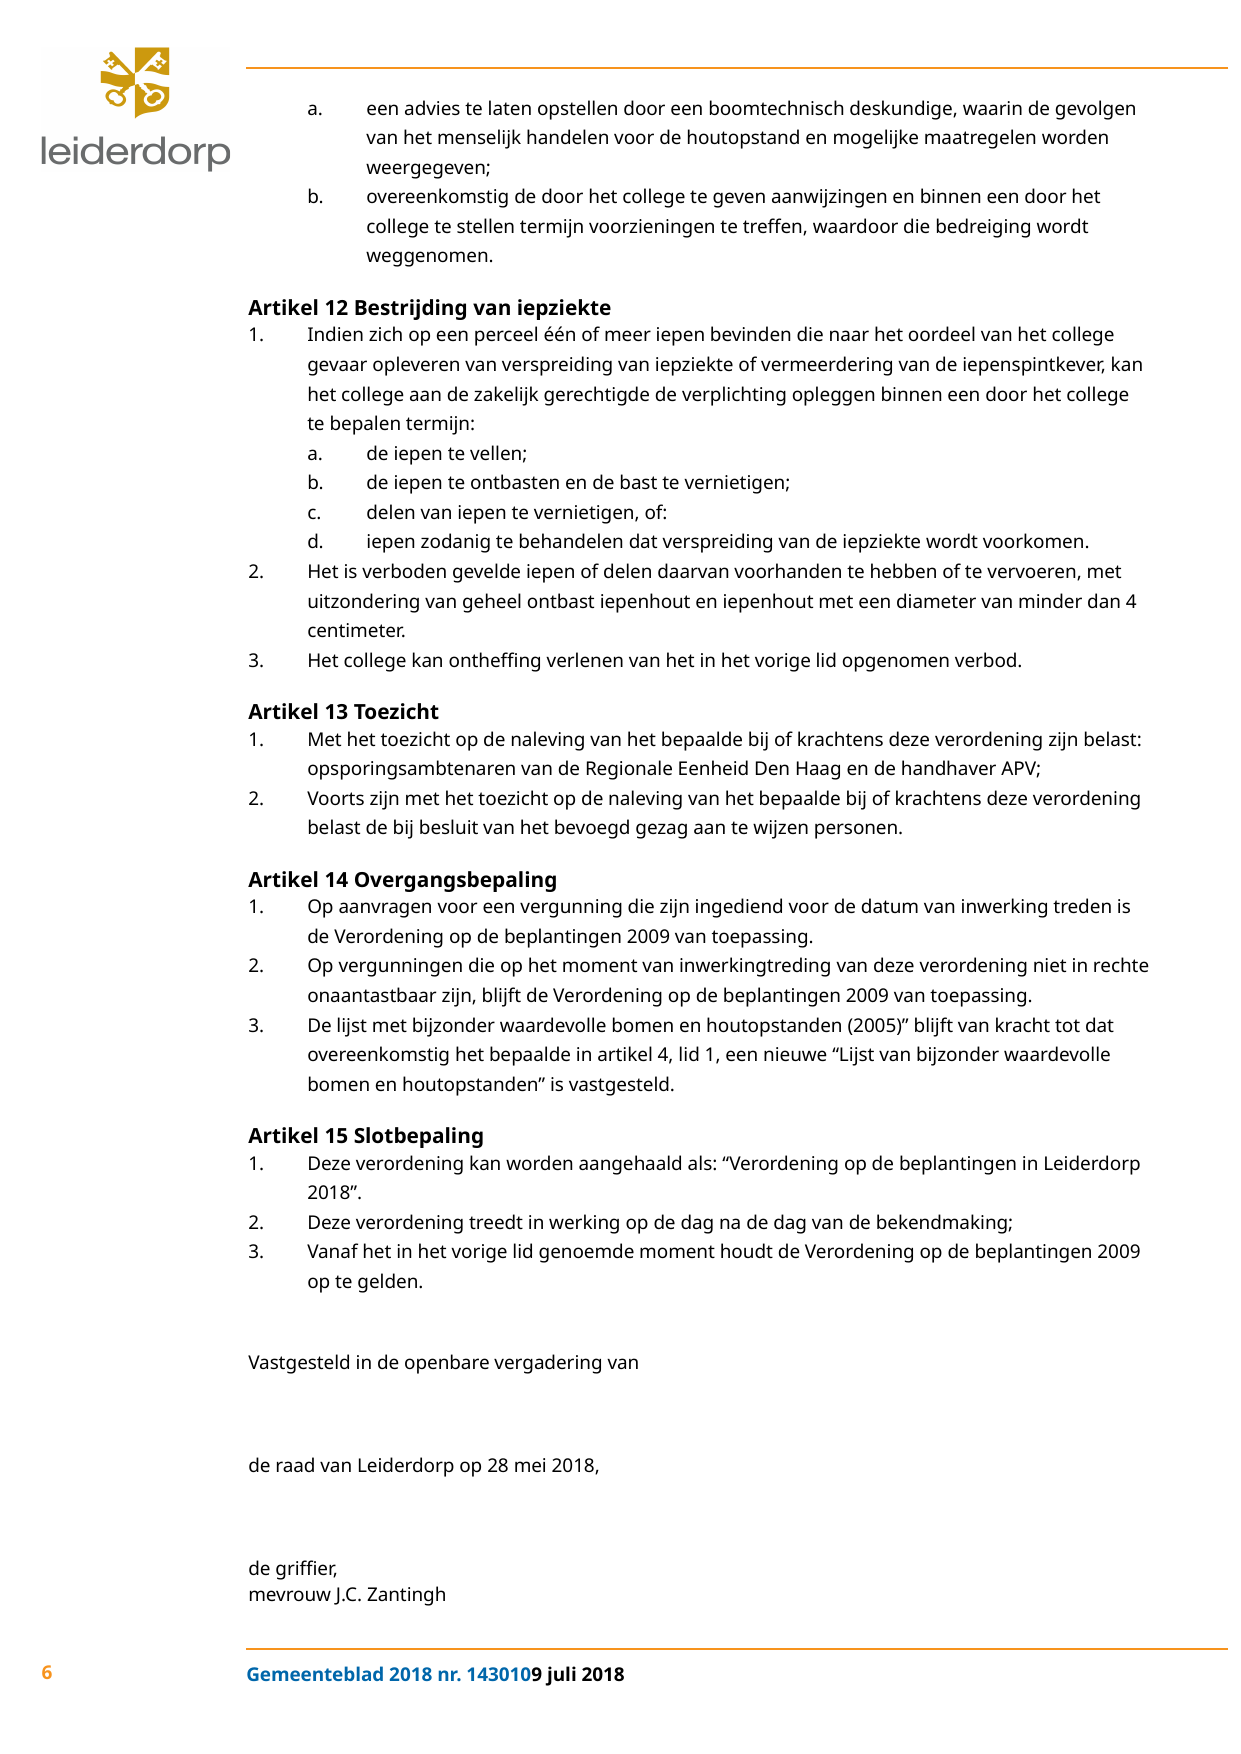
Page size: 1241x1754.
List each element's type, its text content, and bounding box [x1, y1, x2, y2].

list Het is verboden gevelde iepen of delen daarvan voorhanden te hebben of te vervoeren, met uitzondering van geheel ontbast iepenhout en iepenhout met een diameter van minder dan 4 centimeter. [248, 558, 1152, 643]
text Vastgesteld in de openbare vergadering van [248, 1349, 1152, 1375]
list Met het toezicht op de naleving van het bepaalde bij of krachtens deze verordening zijn belast: opsporingsambtenaren van de Regionale Eenheid Den Haag en de handhaver APV; [248, 726, 1152, 781]
list overeenkomstig de door het college te geven aanwijzingen en binnen een door het college te stellen termijn voorzieningen te treffen, waardoor die bedreiging wordt weggenomen. [307, 183, 1152, 268]
list een advies te laten opstellen door een boomtechnisch deskundige, waarin de gevolgen van het menselijk handelen voor de houtopstand en mogelijke maatregelen worden weergegeven; [307, 95, 1152, 180]
list de iepen te ontbasten en de bast te vernietigen; [307, 469, 1152, 495]
list Deze verordening kan worden aangehaald als: “Verordening op de beplantingen in Leiderdorp 2018”. [248, 1150, 1152, 1205]
list delen van iepen te vernietigen, of: [307, 499, 1152, 525]
text Artikel 12 Bestrijding van iepziekte [248, 293, 1152, 322]
list Voorts zijn met het toezicht op de naleving van het bepaalde bij of krachtens deze verordening belast de bij besluit van het bevoegd gezag aan te wijzen personen. [248, 785, 1152, 840]
text de raad van Leiderdorp op 28 mei 2018, [248, 1452, 1152, 1478]
list Het college kan ontheffing verlenen van het in het vorige lid opgenomen verbod. [248, 647, 1152, 673]
list iepen zodanig te behandelen dat verspreiding van de iepziekte wordt voorkomen. [307, 529, 1152, 554]
text de griffier, [248, 1555, 1152, 1581]
text Artikel 14 Overgangsbepaling [248, 865, 1152, 893]
picture [41, 47, 231, 172]
list Op vergunningen die op het moment van inwerkingtreding van deze verordening niet in rechte onaantastbaar zijn, blijft de Verordening op de beplantingen 2009 van toepassing. [248, 953, 1152, 1008]
list Op aanvragen voor een vergunning die zijn ingediend voor de datum van inwerking treden is de Verordening op de beplantingen 2009 van toepassing. [248, 893, 1152, 949]
list Vanaf het in het vorige lid genoemde moment houdt de Verordening op de beplantingen 2009 op te gelden. [248, 1238, 1152, 1294]
text Artikel 15 Slotbepaling [248, 1121, 1152, 1150]
text mevrouw J.C. Zantingh [248, 1581, 1152, 1606]
list Indien zich op een perceel één of meer iepen bevinden die naar het oordeel van het college gevaar opleveren van verspreiding van iepziekte of vermeerdering van de iepenspintkever, kan het college aan de zakelijk gerechtigde de verplichting opleggen binnen een door het college te bepalen termijn: [248, 322, 1152, 436]
list Deze verordening treedt in werking op de dag na de dag van de bekendmaking; [248, 1209, 1152, 1235]
list De lijst met bijzonder waardevolle bomen en houtopstanden (2005)” blijft van kracht tot dat overeenkomstig het bepaalde in artikel 4, lid 1, een nieuwe “Lijst van bijzonder waardevolle bomen en houtopstanden” is vastgesteld. [248, 1012, 1152, 1097]
list de iepen te vellen; [307, 440, 1152, 466]
text Artikel 13 Toezicht [248, 697, 1152, 726]
